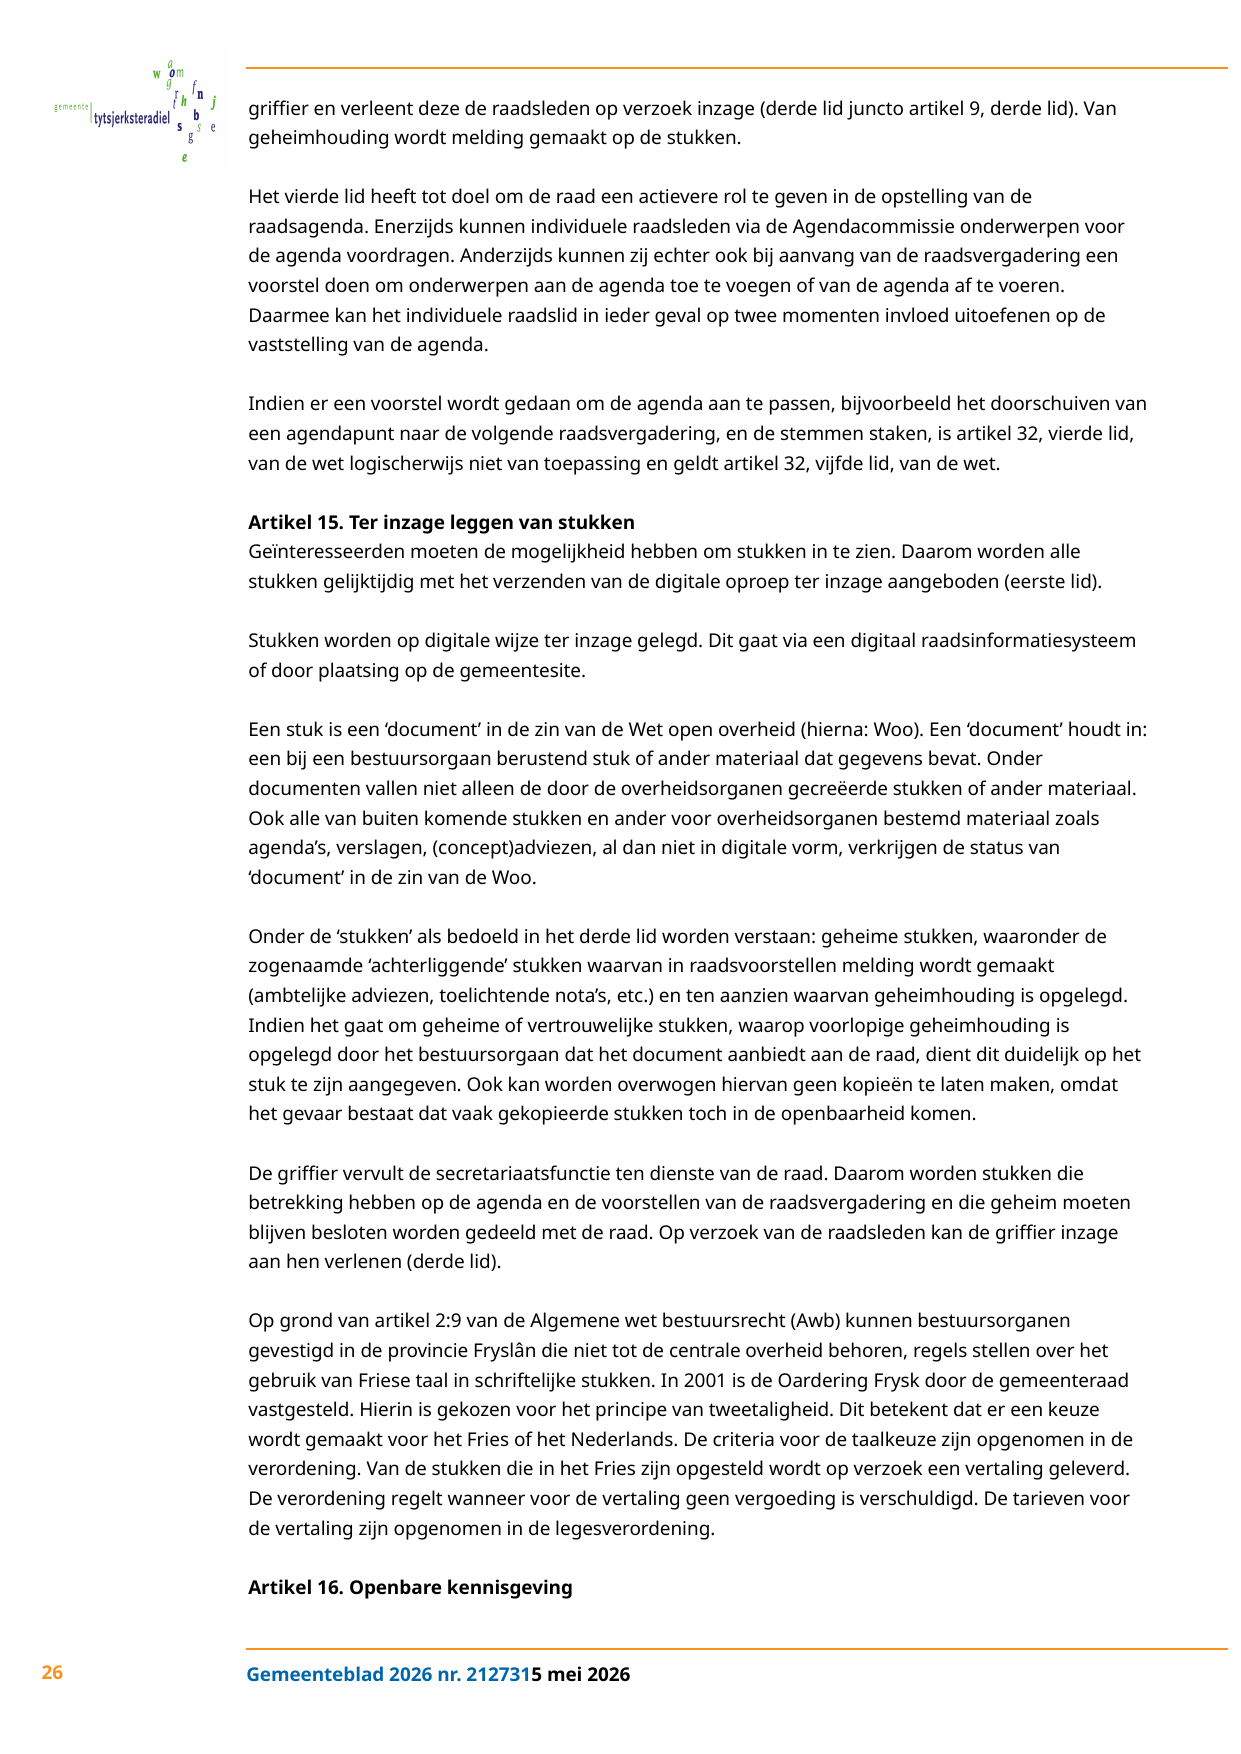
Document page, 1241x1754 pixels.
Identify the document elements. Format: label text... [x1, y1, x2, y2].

picture [41, 47, 231, 172]
text Artikel 16. Openbare kennisgeving [248, 1574, 1152, 1600]
text Artikel 15. Ter inzage leggen van stukken [248, 509, 1152, 535]
text griffier en verleent deze de raadsleden op verzoek inzage (derde lid juncto artikel 9, derde lid). Van geheimhouding wordt melding gemaakt op de stukken. [248, 95, 1152, 150]
text Een stuk is een ‘document’ in de zin van de Wet open overheid (hierna: Woo). Een ‘document’ houdt in: een bij een bestuursorgaan berustend stuk of ander materiaal dat gegevens bevat. Onder documenten vallen niet alleen de door de overheidsorganen gecreëerde stukken of ander materiaal. Ook alle van buiten komende stukken en ander voor overheidsorganen bestemd materiaal zoals agenda’s, verslagen, (concept)adviezen, al dan niet in digitale vorm, verkrijgen de status van ‘document’ in de zin van de Woo. [248, 716, 1152, 890]
text Geïnteresseerden moeten de mogelijkheid hebben om stukken in te zien. Daarom worden alle stukken gelijktijdig met het verzenden van de digitale oproep ter inzage aangeboden (eerste lid). [248, 538, 1152, 594]
text Onder de ‘stukken’ als bedoeld in het derde lid worden verstaan: geheime stukken, waaronder de zogenaamde ‘achterliggende’ stukken waarvan in raadsvoorstellen melding wordt gemaakt (ambtelijke adviezen, toelichtende nota’s, etc.) en ten aanzien waarvan geheimhouding is opgelegd. [248, 923, 1152, 1008]
text Op grond van artikel 2:9 van de Algemene wet bestuursrecht (Awb) kunnen bestuursorganen gevestigd in de provincie Fryslân die niet tot de centrale overheid behoren, regels stellen over het gebruik van Friese taal in schriftelijke stukken. In 2001 is de Oardering Frysk door de gemeenteraad vastgesteld. Hierin is gekozen voor het principe van tweetaligheid. Dit betekent dat er een keuze wordt gemaakt voor het Fries of het Nederlands. De criteria voor de taalkeuze zijn opgenomen in de verordening. Van de stukken die in het Fries zijn opgesteld wordt op verzoek een vertaling geleverd. De verordening regelt wanneer voor de vertaling geen vergoeding is verschuldigd. De tarieven voor de vertaling zijn opgenomen in de legesverordening. [248, 1308, 1152, 1541]
text Stukken worden op digitale wijze ter inzage gelegd. Dit gaat via een digitaal raadsinformatiesysteem of door plaatsing op de gemeentesite. [248, 627, 1152, 683]
text Indien er een voorstel wordt gedaan om de agenda aan te passen, bijvoorbeeld het doorschuiven van een agendapunt naar de volgende raadsvergadering, en de stemmen staken, is artikel 32, vierde lid, van de wet logischerwijs niet van toepassing en geldt artikel 32, vijfde lid, van de wet. [248, 391, 1152, 476]
text Indien het gaat om geheime of vertrouwelijke stukken, waarop voorlopige geheimhouding is opgelegd door het bestuursorgaan dat het document aanbiedt aan de raad, dient dit duidelijk op het stuk te zijn aangegeven. Ook kan worden overwogen hiervan geen kopieën te laten maken, omdat het gevaar bestaat dat vaak gekopieerde stukken toch in de openbaarheid komen. [248, 1012, 1152, 1126]
text Het vierde lid heeft tot doel om de raad een actievere rol te geven in de opstelling van de raadsagenda. Enerzijds kunnen individuele raadsleden via de Agendacommissie onderwerpen voor de agenda voordragen. Anderzijds kunnen zij echter ook bij aanvang van de raadsvergadering een voorstel doen om onderwerpen aan de agenda toe te voegen of van de agenda af te voeren. Daarmee kan het individuele raadslid in ieder geval op twee momenten invloed uitoefenen op de vaststelling van de agenda. [248, 183, 1152, 357]
text De griffier vervult de secretariaatsfunctie ten dienste van de raad. Daarom worden stukken die betrekking hebben op de agenda en de voorstellen van de raadsvergadering en die geheim moeten blijven besloten worden gedeeld met de raad. Op verzoek van de raadsleden kan de griffier inzage aan hen verlenen (derde lid). [248, 1160, 1152, 1274]
